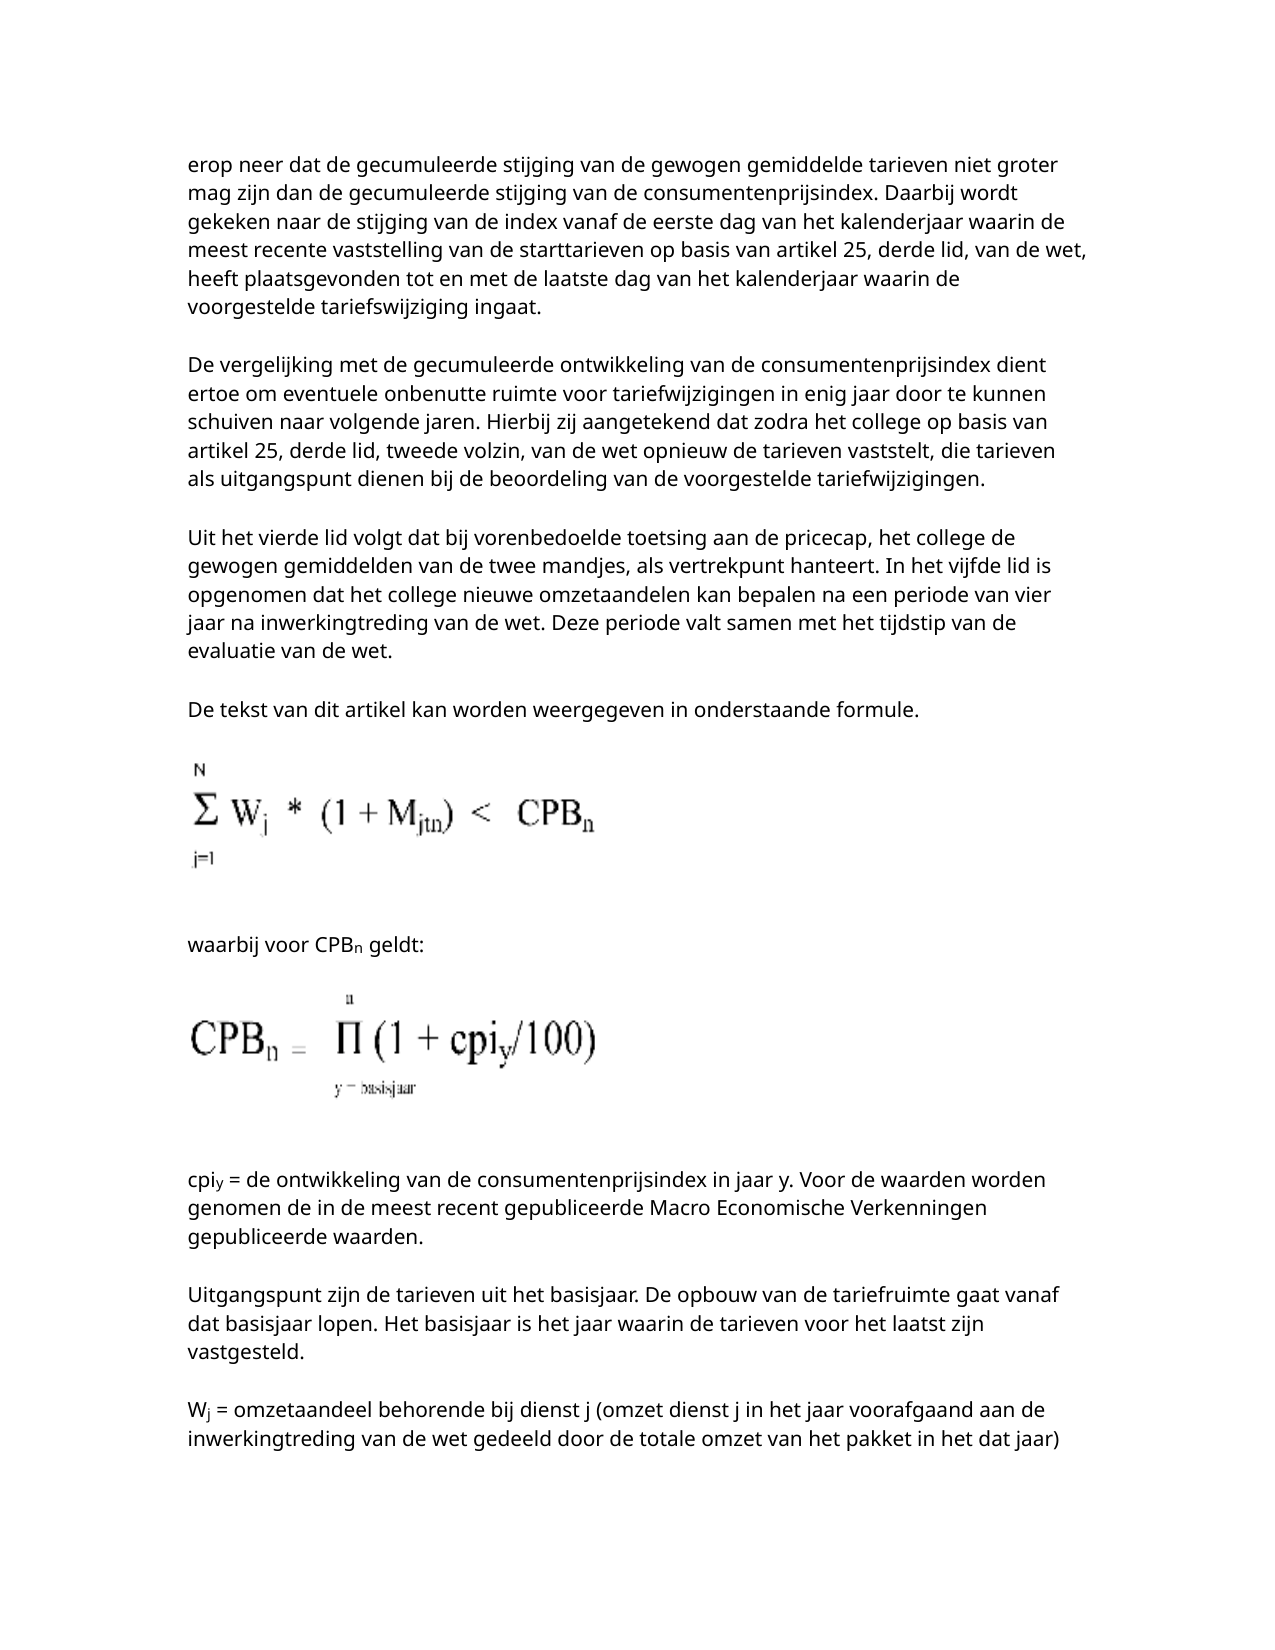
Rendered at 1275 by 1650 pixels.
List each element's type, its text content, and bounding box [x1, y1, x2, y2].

text waarbij voor CPBn geldt: [187, 930, 1087, 958]
text erop neer dat de gecumuleerde stijging van de gewogen gemiddelde tarieven niet groter mag zijn dan de gecumuleerde stijging van de consumentenprijsindex. Daarbij wordt gekeken naar de stijging van de index vanaf de eerste dag van het kalenderjaar waarin de meest recente vaststelling van de starttarieven op basis van artikel 25, derde lid, van de wet, heeft plaatsgevonden tot en met de laatste dag van het kalenderjaar waarin de voorgestelde tariefswijziging ingaat. [187, 150, 1087, 321]
picture [187, 988, 601, 1107]
text Wj = omzetaandeel behorende bij dienst j (omzet dienst j in het jaar voorafgaand aan de inwerkingtreding van de wet gedeeld door de totale omzet van het pakket in het dat jaar) [187, 1396, 1087, 1452]
text De tekst van dit artikel kan worden weergegeven in onderstaande formule. [187, 695, 1087, 723]
picture [187, 753, 601, 872]
text Uit het vierde lid volgt dat bij vorenbedoelde toetsing aan de pricecap, het college de gewogen gemiddelden van de twee mandjes, als vertrekpunt hanteert. In het vijfde lid is opgenomen dat het college nieuwe omzetaandelen kan bepalen na een periode van vier jaar na inwerkingtreding van de wet. Deze periode valt samen met het tijdstip van de evaluatie van de wet. [187, 523, 1087, 665]
text Uitgangspunt zijn de tarieven uit het basisjaar. De opbouw van de tariefruimte gaat vanaf dat basisjaar lopen. Het basisjaar is het jaar waarin de tarieven voor het laatst zijn vastgesteld. [187, 1280, 1087, 1366]
text De vergelijking met de gecumuleerde ontwikkeling van de consumentenprijsindex dient ertoe om eventuele onbenutte ruimte voor tariefwijzigingen in enig jaar door te kunnen schuiven naar volgende jaren. Hierbij zij aangetekend dat zodra het college op basis van artikel 25, derde lid, tweede volzin, van de wet opnieuw de tarieven vaststelt, die tarieven als uitgangspunt dienen bij de beoordeling van de voorgestelde tariefwijzigingen. [187, 351, 1087, 493]
text cpiy = de ontwikkeling van de consumentenprijsindex in jaar y. Voor de waarden worden genomen de in de meest recent gepubliceerde Macro Economische Verkenningen gepubliceerde waarden. [187, 1165, 1087, 1250]
